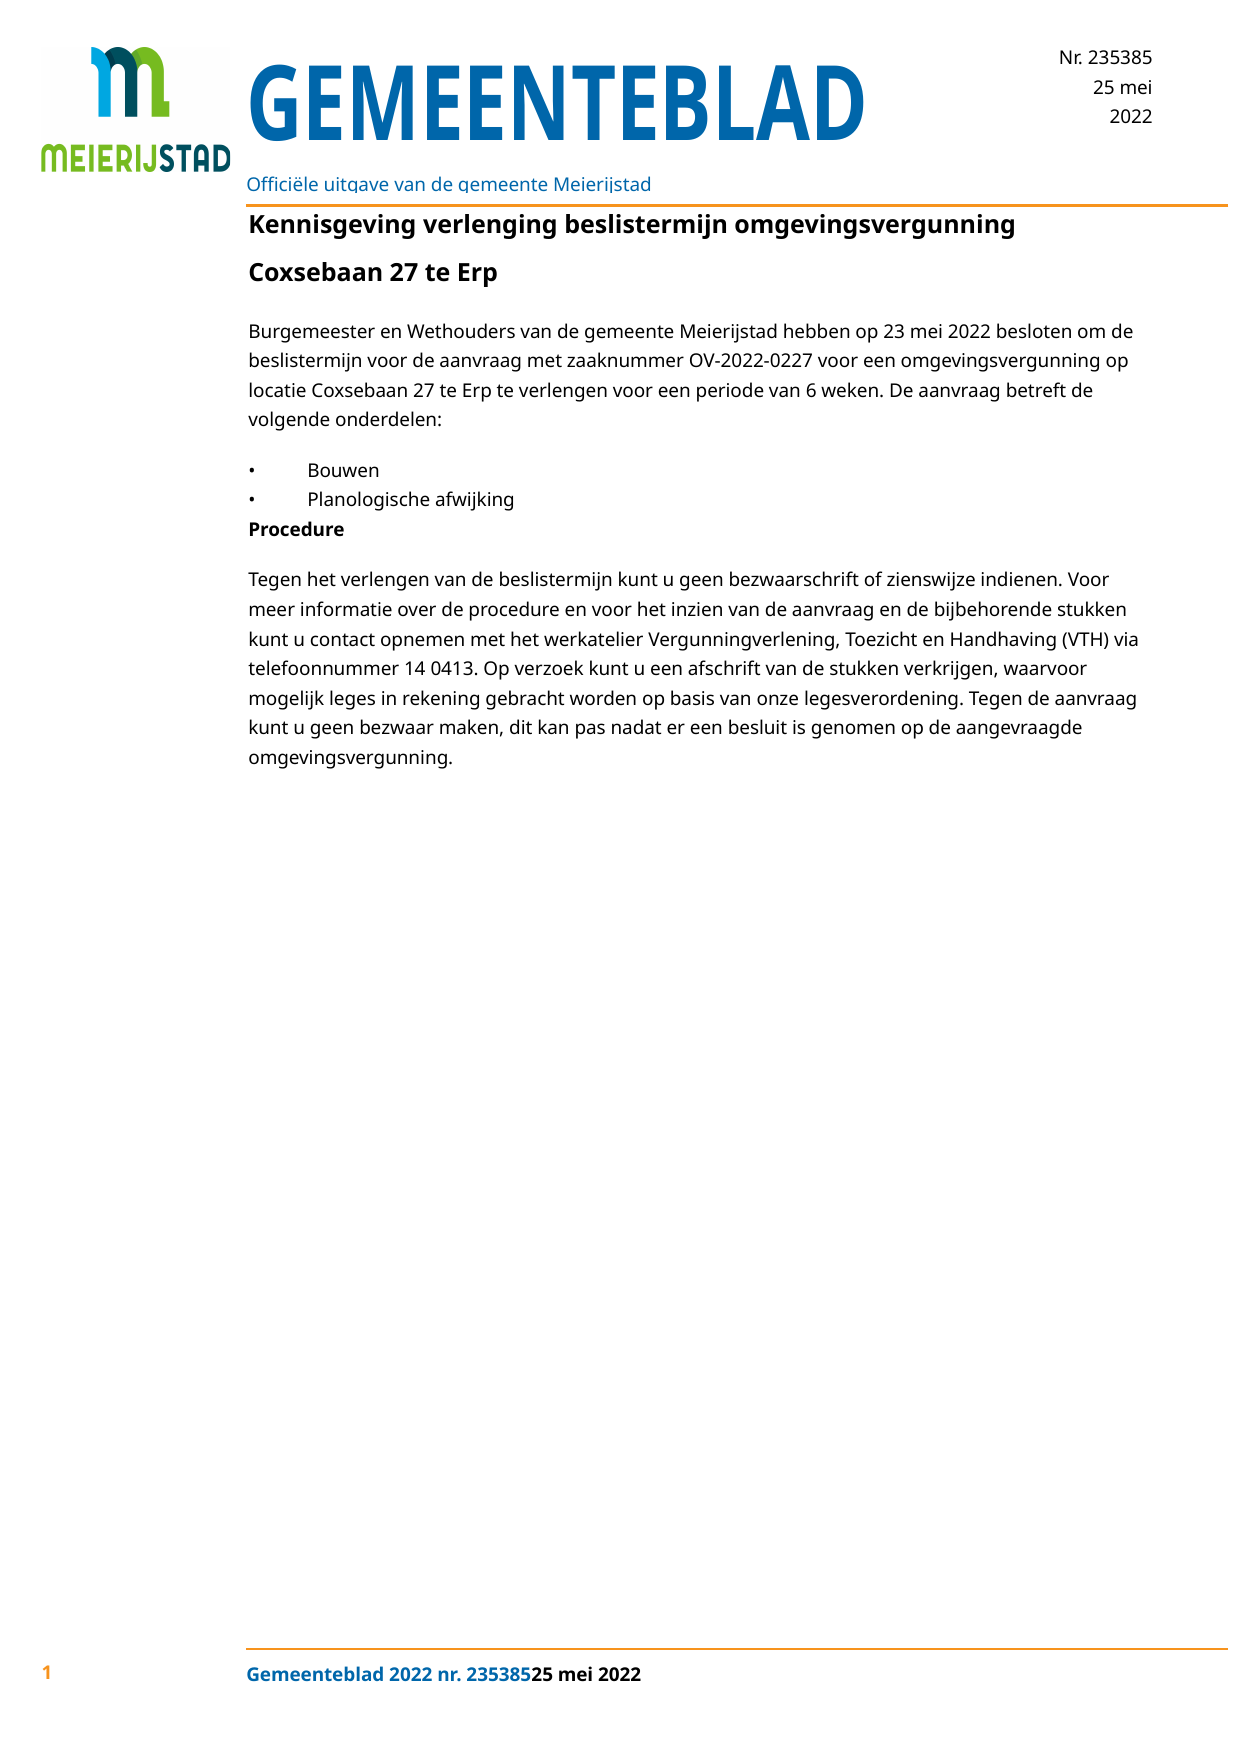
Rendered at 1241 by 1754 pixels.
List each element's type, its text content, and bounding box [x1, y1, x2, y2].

list Bouwen [248, 457, 1152, 483]
picture [41, 47, 231, 172]
text Kennisgeving verlenging beslistermijn omgevingsvergunning Coxsebaan 27 te Erp [248, 207, 1152, 288]
list Planologische afwijking [248, 487, 1152, 512]
text Procedure [248, 516, 1152, 542]
text Tegen het verlengen van de beslistermijn kunt u geen bezwaarschrift of zienswijze indienen. Voor meer informatie over de procedure en voor het inzien van de aanvraag en de bijbehorende stukken kunt u contact opnemen met het werkatelier Vergunningverlening, Toezicht en Handhaving (VTH) via telefoonnummer 14 0413. Op verzoek kunt u een afschrift van de stukken verkrijgen, waarvoor mogelijk leges in rekening gebracht worden op basis van onze legesverordening. Tegen de aanvraag kunt u geen bezwaar maken, dit kan pas nadat er een besluit is genomen op de aangevraagde omgevingsvergunning. [248, 567, 1152, 770]
text Burgemeester en Wethouders van de gemeente Meierijstad hebben op 23 mei 2022 besloten om de beslistermijn voor de aanvraag met zaaknummer OV-2022-0227 voor een omgevingsvergunning op locatie Coxsebaan 27 te Erp te verlengen voor een periode van 6 weken. De aanvraag betreft de volgende onderdelen: [248, 318, 1152, 432]
